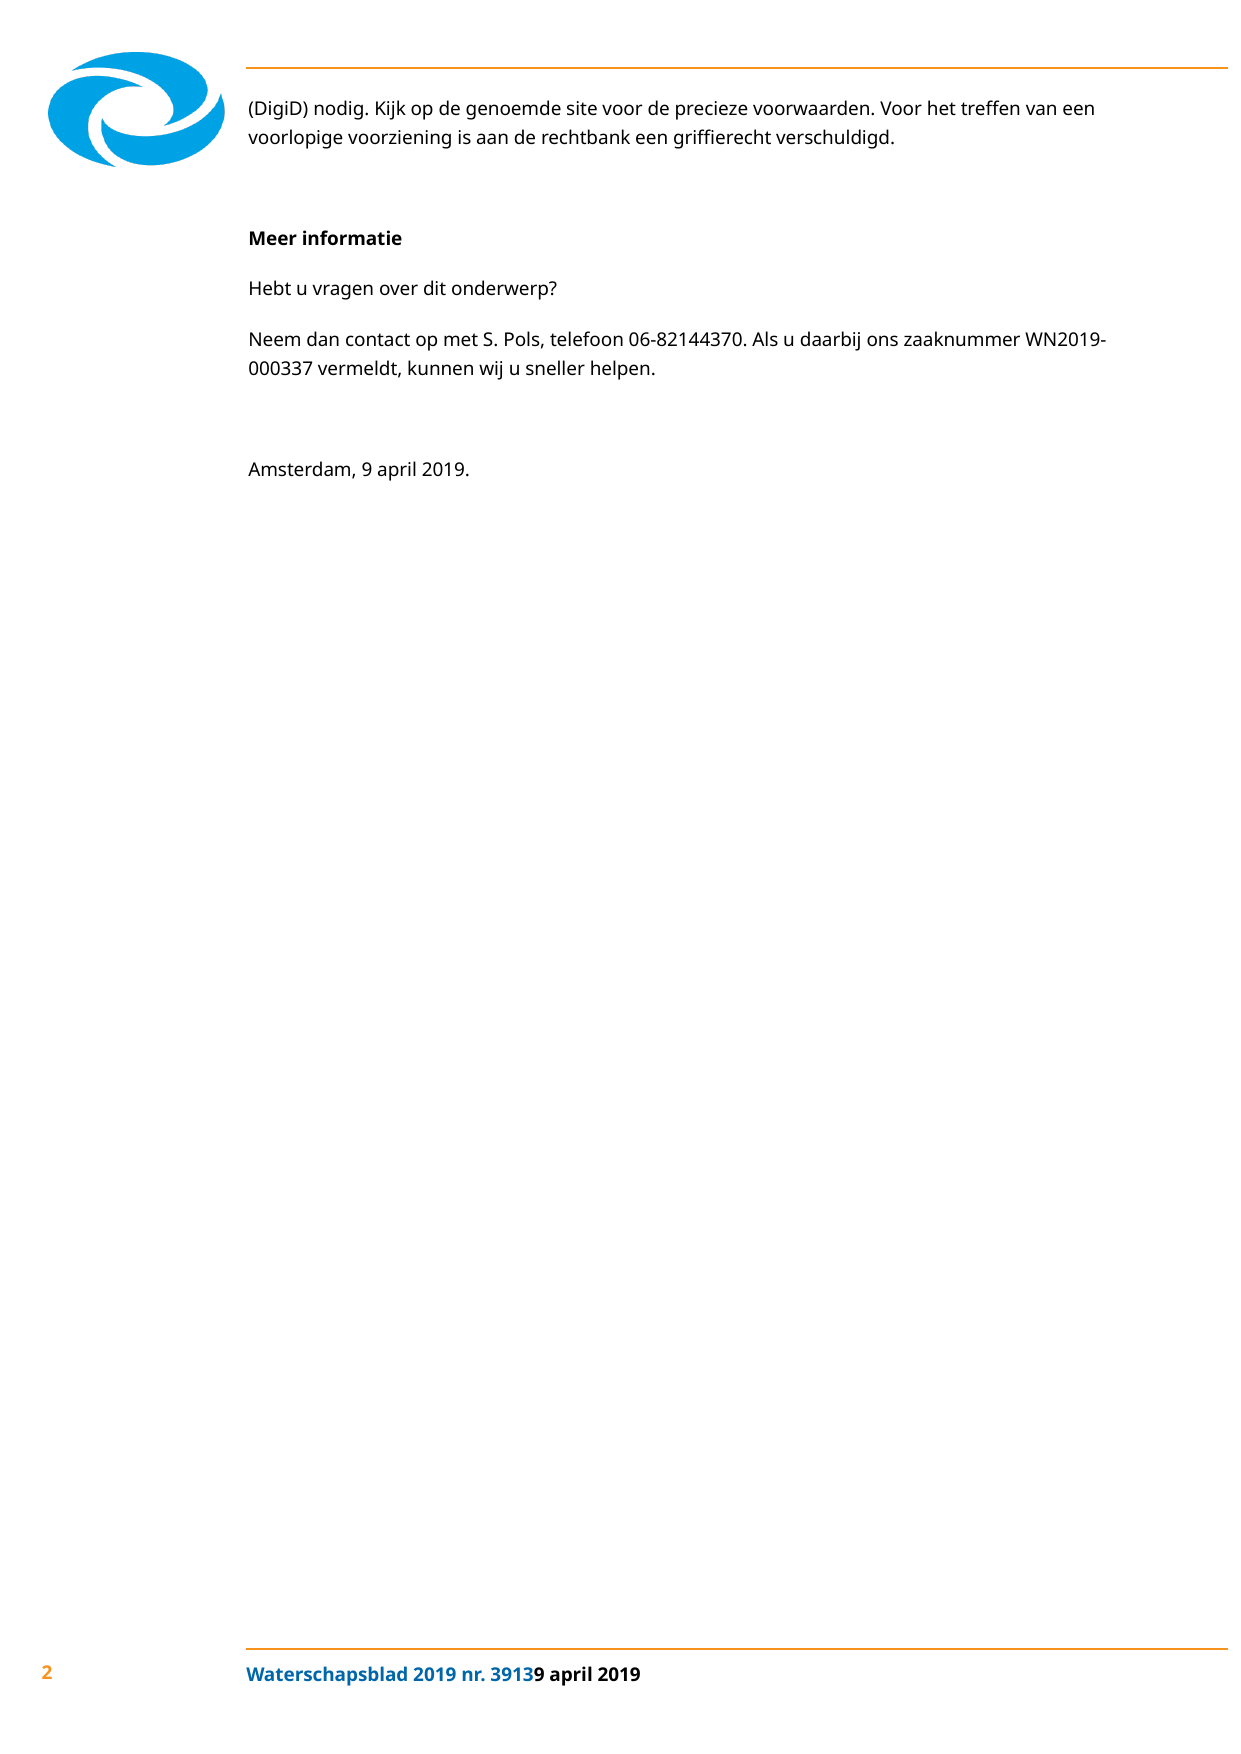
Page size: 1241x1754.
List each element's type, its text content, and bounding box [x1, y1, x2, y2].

text Hebt u vragen over dit onderwerp? [248, 276, 1152, 301]
text (DigiD) nodig. Kijk op de genoemde site voor de precieze voorwaarden. Voor het treffen van een voorlopige voorziening is aan de rechtbank een griffierecht verschuldigd. [248, 95, 1152, 150]
picture [41, 47, 231, 172]
text Meer informatie [248, 225, 1152, 251]
text Neem dan contact op met S. Pols, telefoon 06-82144370. Als u daarbij ons zaaknummer WN2019-000337 vermeldt, kunnen wij u sneller helpen. [248, 326, 1152, 381]
text Amsterdam, 9 april 2019. [248, 456, 1152, 482]
